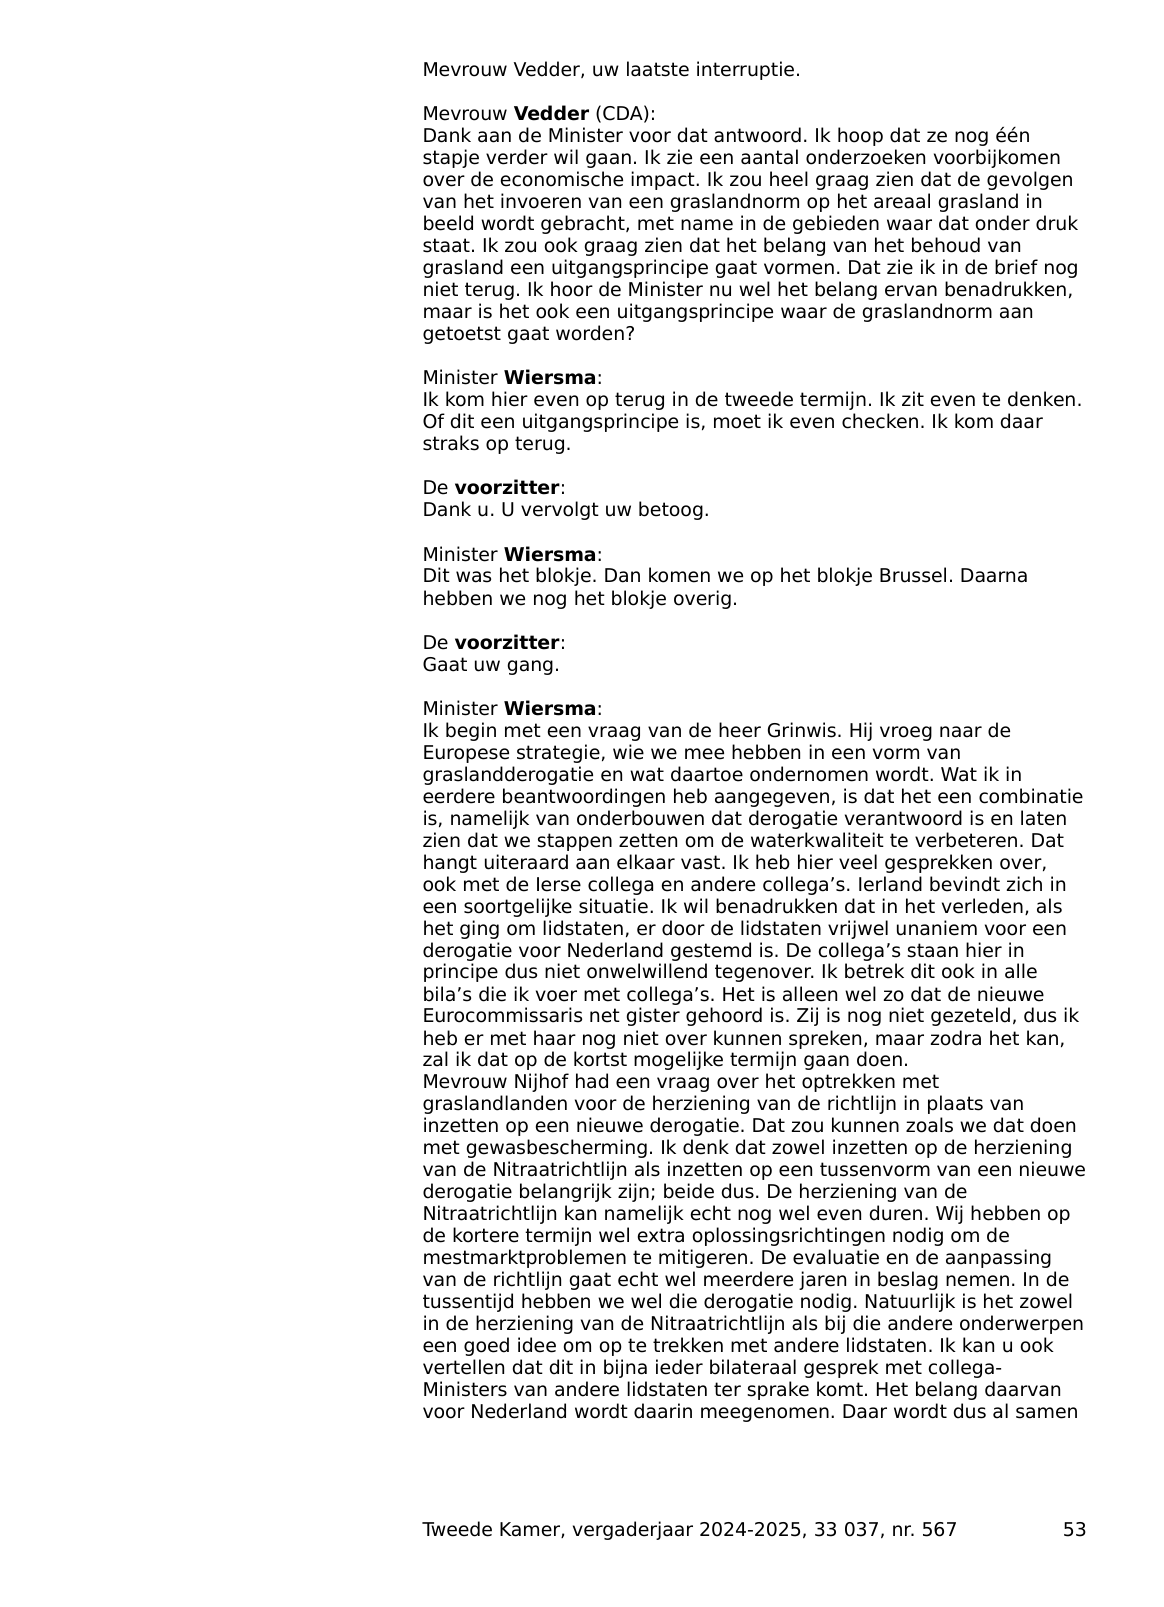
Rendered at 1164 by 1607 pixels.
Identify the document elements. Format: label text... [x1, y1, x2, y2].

text Minister Wiersma: [422, 543, 1087, 565]
text Dank aan de Minister voor dat antwoord. Ik hoop dat ze nog één stapje verder wil gaan. Ik zie een aantal onderzoeken voorbijkomen over de economische impact. Ik zou heel graag zien dat de gevolgen van het invoeren van een graslandnorm op het areaal grasland in beeld wordt gebracht, met name in de gebieden waar dat onder druk staat. Ik zou ook graag zien dat het belang van het behoud van grasland een uitgangsprincipe gaat vormen. Dat zie ik in de brief nog niet terug. Ik hoor de Minister nu wel het belang ervan benadrukken, maar is het ook een uitgangsprincipe waar de graslandnorm aan getoetst gaat worden? [422, 125, 1087, 345]
text De voorzitter: [422, 632, 1087, 653]
text Mevrouw Vedder, uw laatste interruptie. [422, 59, 1087, 81]
text Mevrouw Nijhof had een vraag over het optrekken met graslandlanden voor de herziening van de richtlijn in plaats van inzetten op een nieuwe derogatie. Dat zou kunnen zoals we dat doen met gewasbescherming. Ik denk dat zowel inzetten op de herziening van de Nitraatrichtlijn als inzetten op een tussenvorm van een nieuwe derogatie belangrijk zijn; beide dus. De herziening van de Nitraatrichtlijn kan namelijk echt nog wel even duren. Wij hebben op de kortere termijn wel extra oplossingsrichtingen nodig om de mestmarktproblemen te mitigeren. De evaluatie en de aanpassing van de richtlijn gaat echt wel meerdere jaren in beslag nemen. In de tussentijd hebben we wel die derogatie nodig. Natuurlijk is het zowel in de herziening van de Nitraatrichtlijn als bij die andere onderwerpen een goed idee om op te trekken met andere lidstaten. Ik kan u ook vertellen dat dit in bijna ieder bilateraal gesprek met collega-Ministers van andere lidstaten ter sprake komt. Het belang daarvan voor Nederland wordt daarin meegenomen. Daar wordt dus al samen [422, 1071, 1087, 1423]
text Gaat uw gang. [422, 653, 1087, 676]
text Ik kom hier even op terug in de tweede termijn. Ik zit even te denken. Of dit een uitgangsprincipe is, moet ik even checken. Ik kom daar straks op terug. [422, 389, 1087, 455]
text Mevrouw Vedder (CDA): [422, 103, 1087, 125]
text Minister Wiersma: [422, 367, 1087, 389]
text Dank u. U vervolgt uw betoog. [422, 499, 1087, 521]
text Minister Wiersma: [422, 698, 1087, 720]
text De voorzitter: [422, 477, 1087, 499]
text Dit was het blokje. Dan komen we op het blokje Brussel. Daarna hebben we nog het blokje overig. [422, 565, 1087, 609]
text Ik begin met een vraag van de heer Grinwis. Hij vroeg naar de Europese strategie, wie we mee hebben in een vorm van graslandderogatie en wat daartoe ondernomen wordt. Wat ik in eerdere beantwoordingen heb aangegeven, is dat het een combinatie is, namelijk van onderbouwen dat derogatie verantwoord is en laten zien dat we stappen zetten om de waterkwaliteit te verbeteren. Dat hangt uiteraard aan elkaar vast. Ik heb hier veel gesprekken over, ook met de Ierse collega en andere collega’s. Ierland bevindt zich in een soortgelijke situatie. Ik wil benadrukken dat in het verleden, als het ging om lidstaten, er door de lidstaten vrijwel unaniem voor een derogatie voor Nederland gestemd is. De collega’s staan hier in principe dus niet onwelwillend tegenover. Ik betrek dit ook in alle bila’s die ik voer met collega’s. Het is alleen wel zo dat de nieuwe Eurocommissaris net gister gehoord is. Zij is nog niet gezeteld, dus ik heb er met haar nog niet over kunnen spreken, maar zodra het kan, zal ik dat op de kortst mogelijke termijn gaan doen. [422, 720, 1087, 1071]
